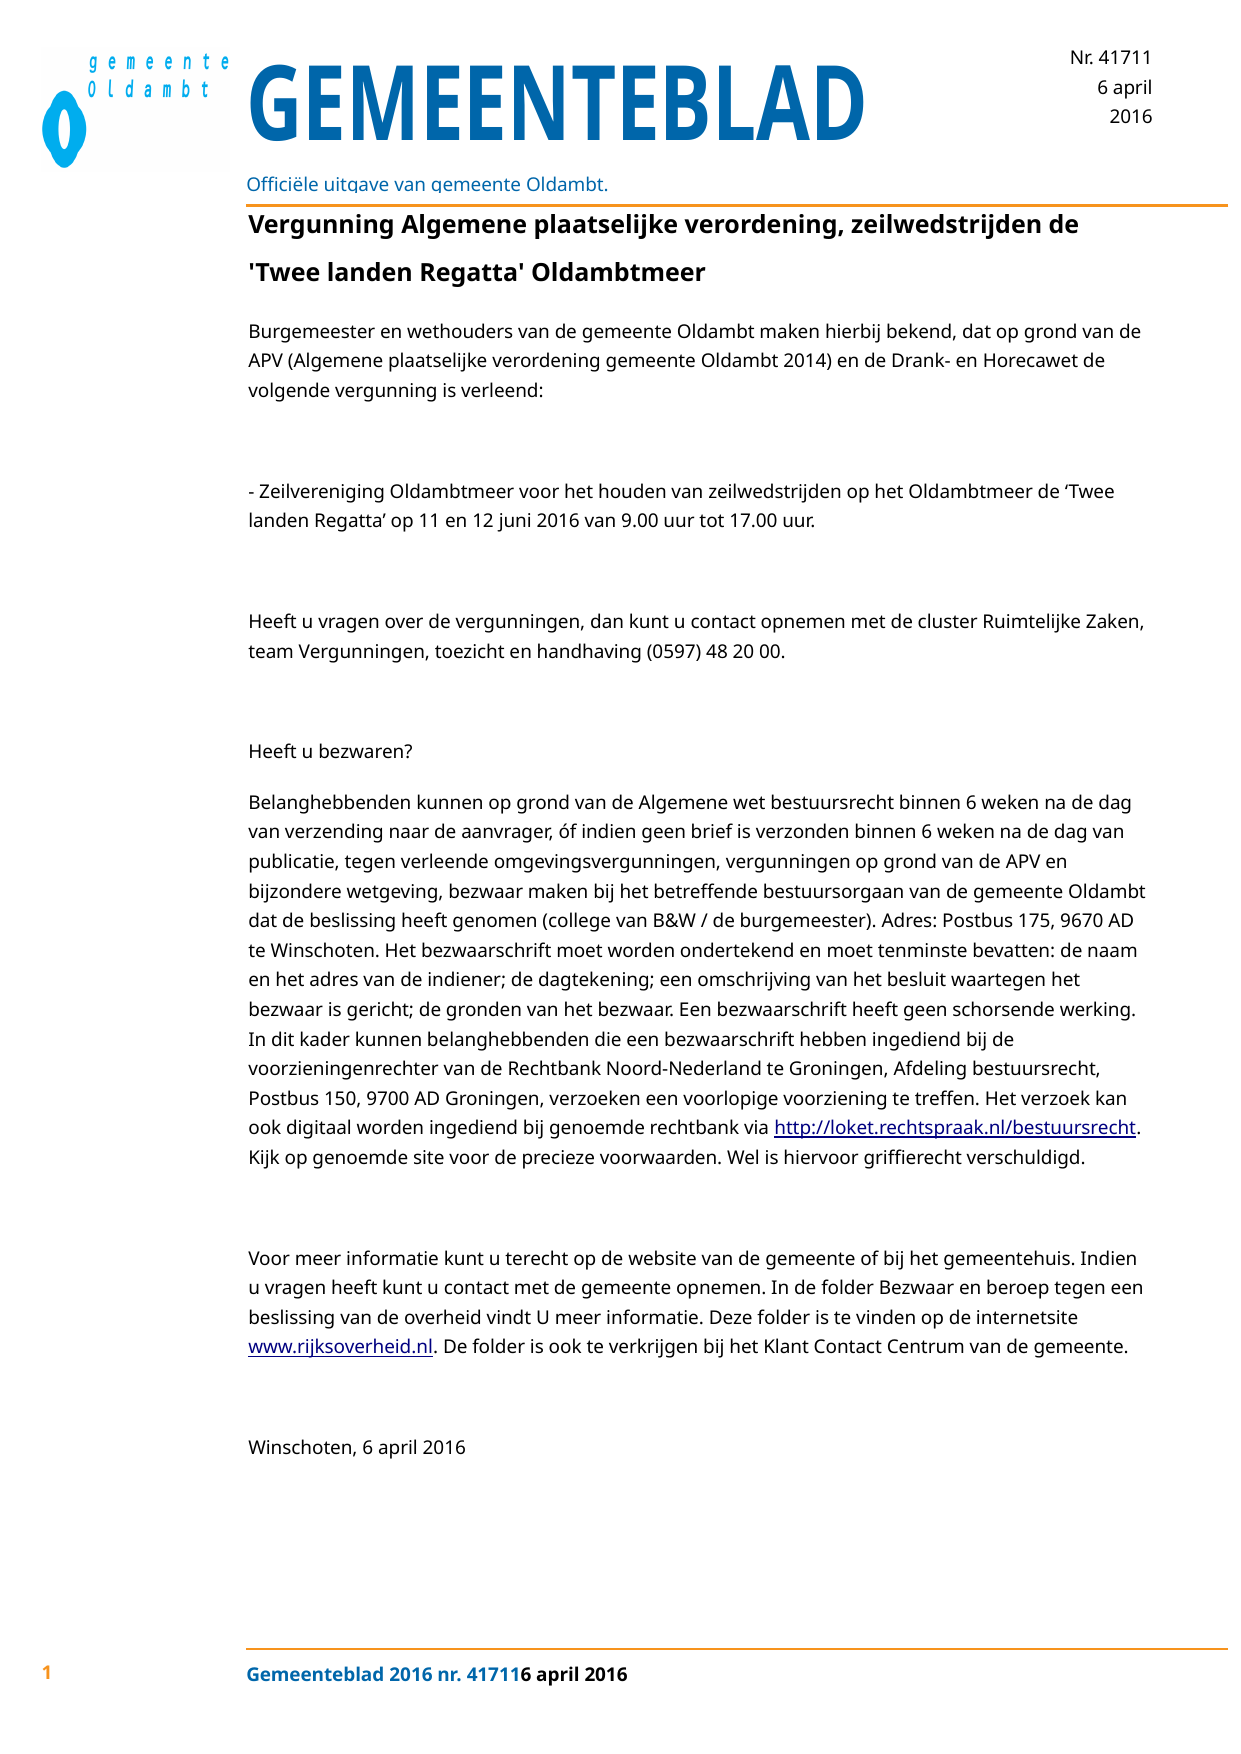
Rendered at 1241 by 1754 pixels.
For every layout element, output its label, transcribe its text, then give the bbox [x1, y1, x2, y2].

picture [41, 47, 231, 172]
text Heeft u vragen over de vergunningen, dan kunt u contact opnemen met de cluster Ruimtelijke Zaken, team Vergunningen, toezicht en handhaving (0597) 48 20 00. [248, 608, 1152, 664]
text Voor meer informatie kunt u terecht op de website van de gemeente of bij het gemeentehuis. Indien u vragen heeft kunt u contact met de gemeente opnemen. In de folder Bezwaar en beroep tegen een beslissing van de overheid vindt U meer informatie. Deze folder is te vinden op de internetsite www.rijksoverheid.nl. De folder is ook te verkrijgen bij het Klant Contact Centrum van de gemeente. [248, 1245, 1152, 1359]
text Burgemeester en wethouders van de gemeente Oldambt maken hierbij bekend, dat op grond van de APV (Algemene plaatselijke verordening gemeente Oldambt 2014) en de Drank- en Horecawet de volgende vergunning is verleend: [248, 318, 1152, 403]
text - Zeilvereniging Oldambtmeer voor het houden van zeilwedstrijden op het Oldambtmeer de ‘Twee landen Regatta’ op 11 en 12 juni 2016 van 9.00 uur tot 17.00 uur. [248, 478, 1152, 533]
text Belanghebbenden kunnen op grond van de Algemene wet bestuursrecht binnen 6 weken na de dag van verzending naar de aanvrager, óf indien geen brief is verzonden binnen 6 weken na de dag van publicatie, tegen verleende omgevingsvergunningen, vergunningen op grond van de APV en bijzondere wetgeving, bezwaar maken bij het betreffende bestuursorgaan van de gemeente Oldambt dat de beslissing heeft genomen (college van B&W / de burgemeester). Adres: Postbus 175, 9670 AD te Winschoten. Het bezwaarschrift moet worden ondertekend en moet tenminste bevatten: de naam en het adres van de indiener; de dagtekening; een omschrijving van het besluit waartegen het bezwaar is gericht; de gronden van het bezwaar. Een bezwaarschrift heeft geen schorsende werking. In dit kader kunnen belanghebbenden die een bezwaarschrift hebben ingediend bij de voorzieningenrechter van de Rechtbank Noord-Nederland te Groningen, Afdeling bestuursrecht, Postbus 150, 9700 AD Groningen, verzoeken een voorlopige voorziening te treffen. Het verzoek kan ook digitaal worden ingediend bij genoemde rechtbank via http://loket.rechtspraak.nl/bestuursrecht. Kijk op genoemde site voor de precieze voorwaarden. Wel is hiervoor griffierecht verschuldigd. [248, 789, 1152, 1170]
text Vergunning Algemene plaatselijke verordening, zeilwedstrijden de 'Twee landen Regatta' Oldambtmeer [248, 207, 1152, 288]
text Heeft u bezwaren? [248, 739, 1152, 764]
text Winschoten, 6 april 2016 [248, 1434, 1152, 1460]
